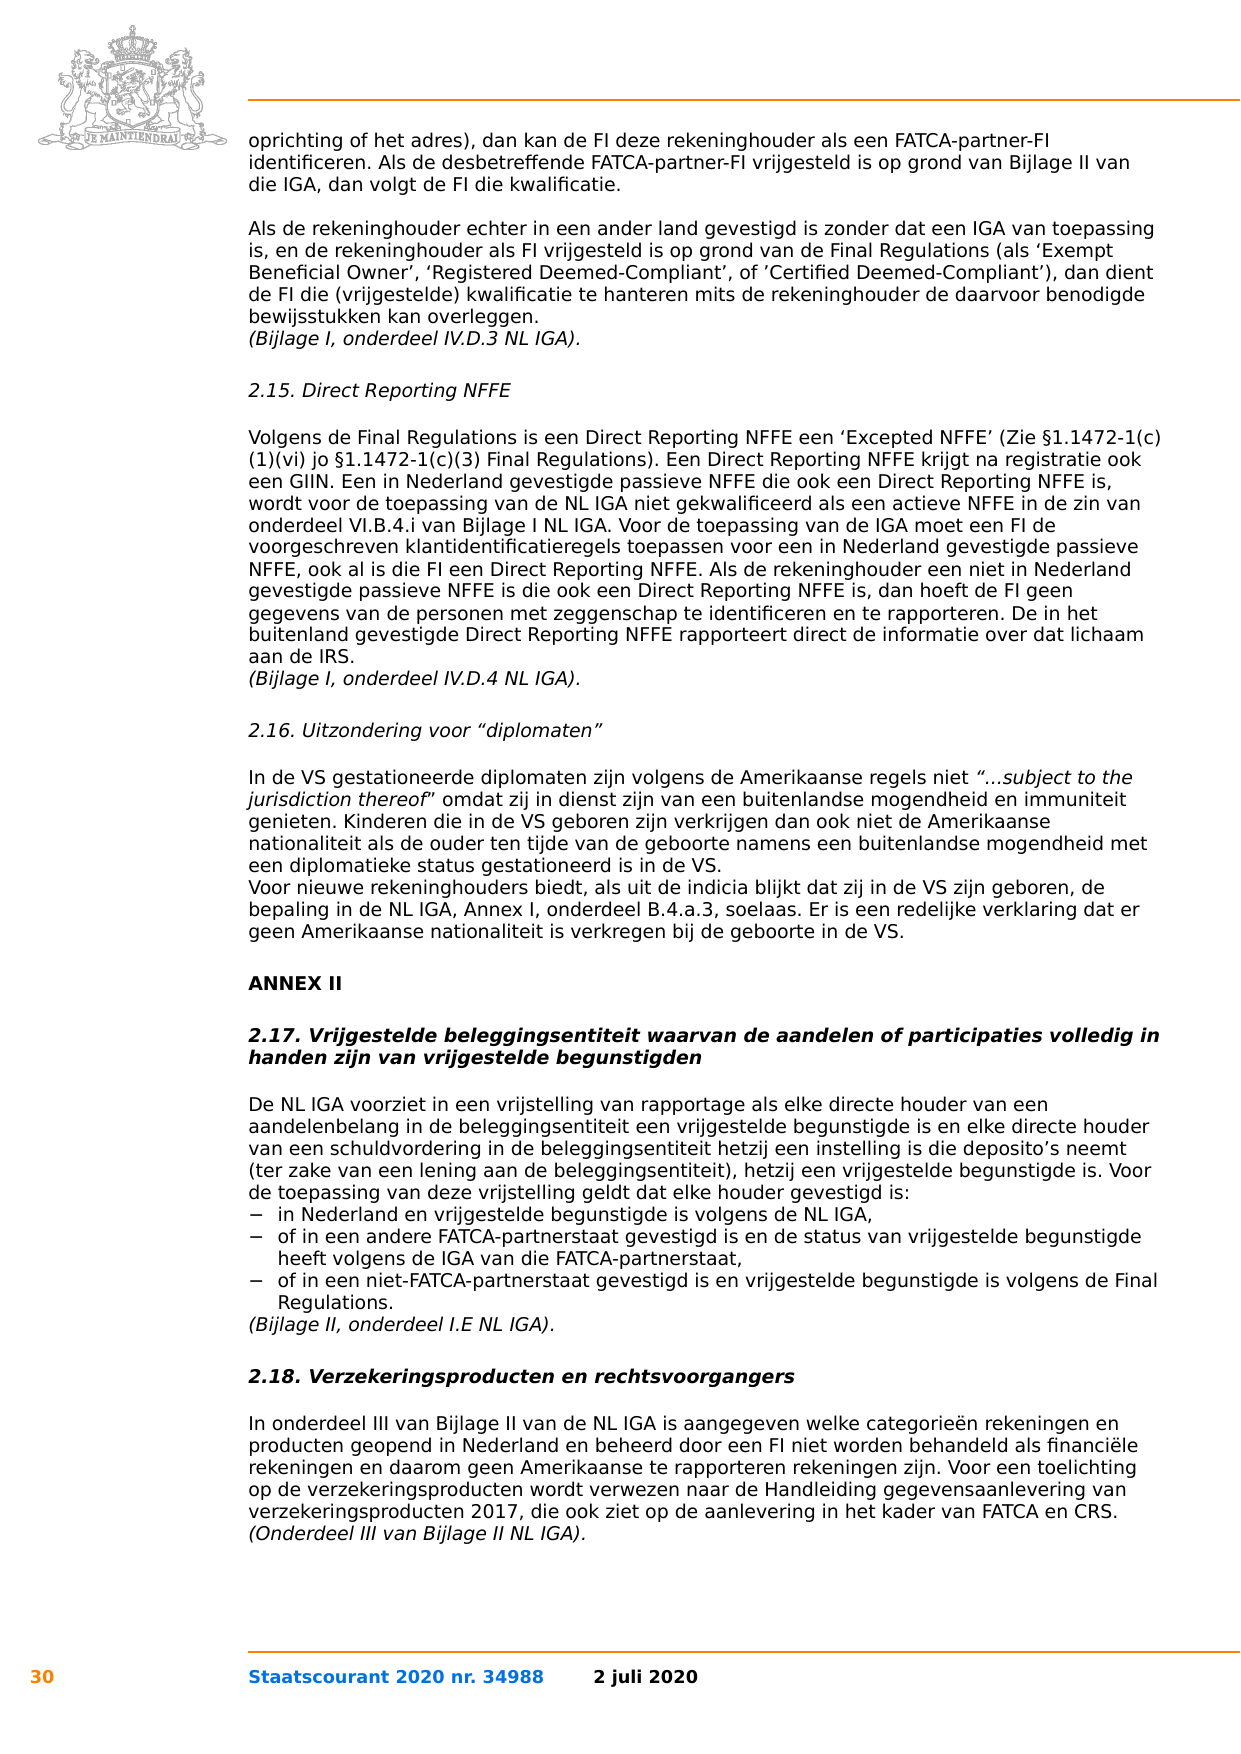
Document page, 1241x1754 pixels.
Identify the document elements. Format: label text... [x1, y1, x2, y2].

text Als de rekeninghouder echter in een ander land gevestigd is zonder dat een IGA van toepassing is, en de rekeninghouder als FI vrijgesteld is op grond van de Final Regulations (als ‘Exempt Beneficial Owner’, ‘Registered Deemed-Compliant’, of ’Certified Deemed-Compliant’), dan dient de FI die (vrijgestelde) kwalificatie te hanteren mits de rekeninghouder de daarvoor benodigde bewijsstukken kan overleggen. [248, 218, 1163, 328]
text oprichting of het adres), dan kan de FI deze rekeninghouder als een FATCA-partner-FI identificeren. Als de desbetreffende FATCA-partner-FI vrijgesteld is op grond van Bijlage II van die IGA, dan volgt de FI die kwalificatie. [248, 130, 1163, 196]
subtitle 2.18. Verzekeringsproducten en rechtsvoorgangers [248, 1366, 1163, 1388]
text − of in een andere FATCA-partnerstaat gevestigd is en de status van vrijgestelde begunstigde heeft volgens de IGA van die FATCA-partnerstaat, [248, 1226, 1163, 1270]
text (Onderdeel III van Bijlage II NL IGA). [248, 1523, 1163, 1545]
text In onderdeel III van Bijlage II van de NL IGA is aangegeven welke categorieën rekeningen en producten geopend in Nederland en beheerd door een FI niet worden behandeld als financiële rekeningen en daarom geen Amerikaanse te rapporteren rekeningen zijn. Voor een toelichting op de verzekeringsproducten wordt verwezen naar de Handleiding gegevensaanlevering van verzekeringsproducten 2017, die ook ziet op de aanlevering in het kader van FATCA en CRS. [248, 1413, 1163, 1523]
text − of in een niet-FATCA-partnerstaat gevestigd is en vrijgestelde begunstigde is volgens de Final Regulations. [248, 1270, 1163, 1314]
text Voor nieuwe rekeninghouders biedt, als uit de indicia blijkt dat zij in de VS zijn geboren, de bepaling in de NL IGA, Annex I, onderdeel B.4.a.3, soelaas. Er is een redelijke verklaring dat er geen Amerikaanse nationaliteit is verkregen bij de geboorte in de VS. [248, 877, 1163, 943]
text De NL IGA voorziet in een vrijstelling van rapportage als elke directe houder van een aandelenbelang in de beleggingsentiteit een vrijgestelde begunstigde is en elke directe houder van een schuldvordering in de beleggingsentiteit hetzij een instelling is die deposito’s neemt (ter zake van een lening aan de beleggingsentiteit), hetzij een vrijgestelde begunstigde is. Voor de toepassing van deze vrijstelling geldt dat elke houder gevestigd is: [248, 1094, 1163, 1204]
text (Bijlage II, onderdeel I.E NL IGA). [248, 1314, 1163, 1336]
subtitle 2.15. Direct Reporting NFFE [248, 379, 1163, 402]
text (Bijlage I, onderdeel IV.D.4 NL IGA). [248, 668, 1163, 690]
text In de VS gestationeerde diplomaten zijn volgens de Amerikaanse regels niet “...subject to the jurisdiction thereof” omdat zij in dienst zijn van een buitenlandse mogendheid en immuniteit genieten. Kinderen die in de VS geboren zijn verkrijgen dan ook niet de Amerikaanse nationaliteit als de ouder ten tijde van de geboorte namens een buitenlandse mogendheid met een diplomatieke status gestationeerd is in de VS. [248, 767, 1163, 877]
subtitle 2.17. Vrijgestelde beleggingsentiteit waarvan de aandelen of participaties volledig in handen zijn van vrijgestelde begunstigden [248, 1025, 1163, 1069]
text − in Nederland en vrijgestelde begunstigde is volgens de NL IGA, [248, 1204, 1163, 1226]
picture [38, 25, 227, 150]
text Volgens de Final Regulations is een Direct Reporting NFFE een ‘Excepted NFFE’ (Zie §1.1472-1(c)(1)(vi) jo §1.1472-1(c)(3) Final Regulations). Een Direct Reporting NFFE krijgt na registratie ook een GIIN. Een in Nederland gevestigde passieve NFFE die ook een Direct Reporting NFFE is, wordt voor de toepassing van de NL IGA niet gekwalificeerd als een actieve NFFE in de zin van onderdeel VI.B.4.i van Bijlage I NL IGA. Voor de toepassing van de IGA moet een FI de voorgeschreven klantidentificatieregels toepassen voor een in Nederland gevestigde passieve NFFE, ook al is die FI een Direct Reporting NFFE. Als de rekeninghouder een niet in Nederland gevestigde passieve NFFE is die ook een Direct Reporting NFFE is, dan hoeft de FI geen gegevens van de personen met zeggenschap te identificeren en te rapporteren. De in het buitenland gevestigde Direct Reporting NFFE rapporteert direct de informatie over dat lichaam aan de IRS. [248, 427, 1163, 668]
subtitle ANNEX II [248, 973, 1163, 995]
subtitle 2.16. Uitzondering voor “diplomaten” [248, 720, 1163, 742]
text (Bijlage I, onderdeel IV.D.3 NL IGA). [248, 328, 1163, 349]
